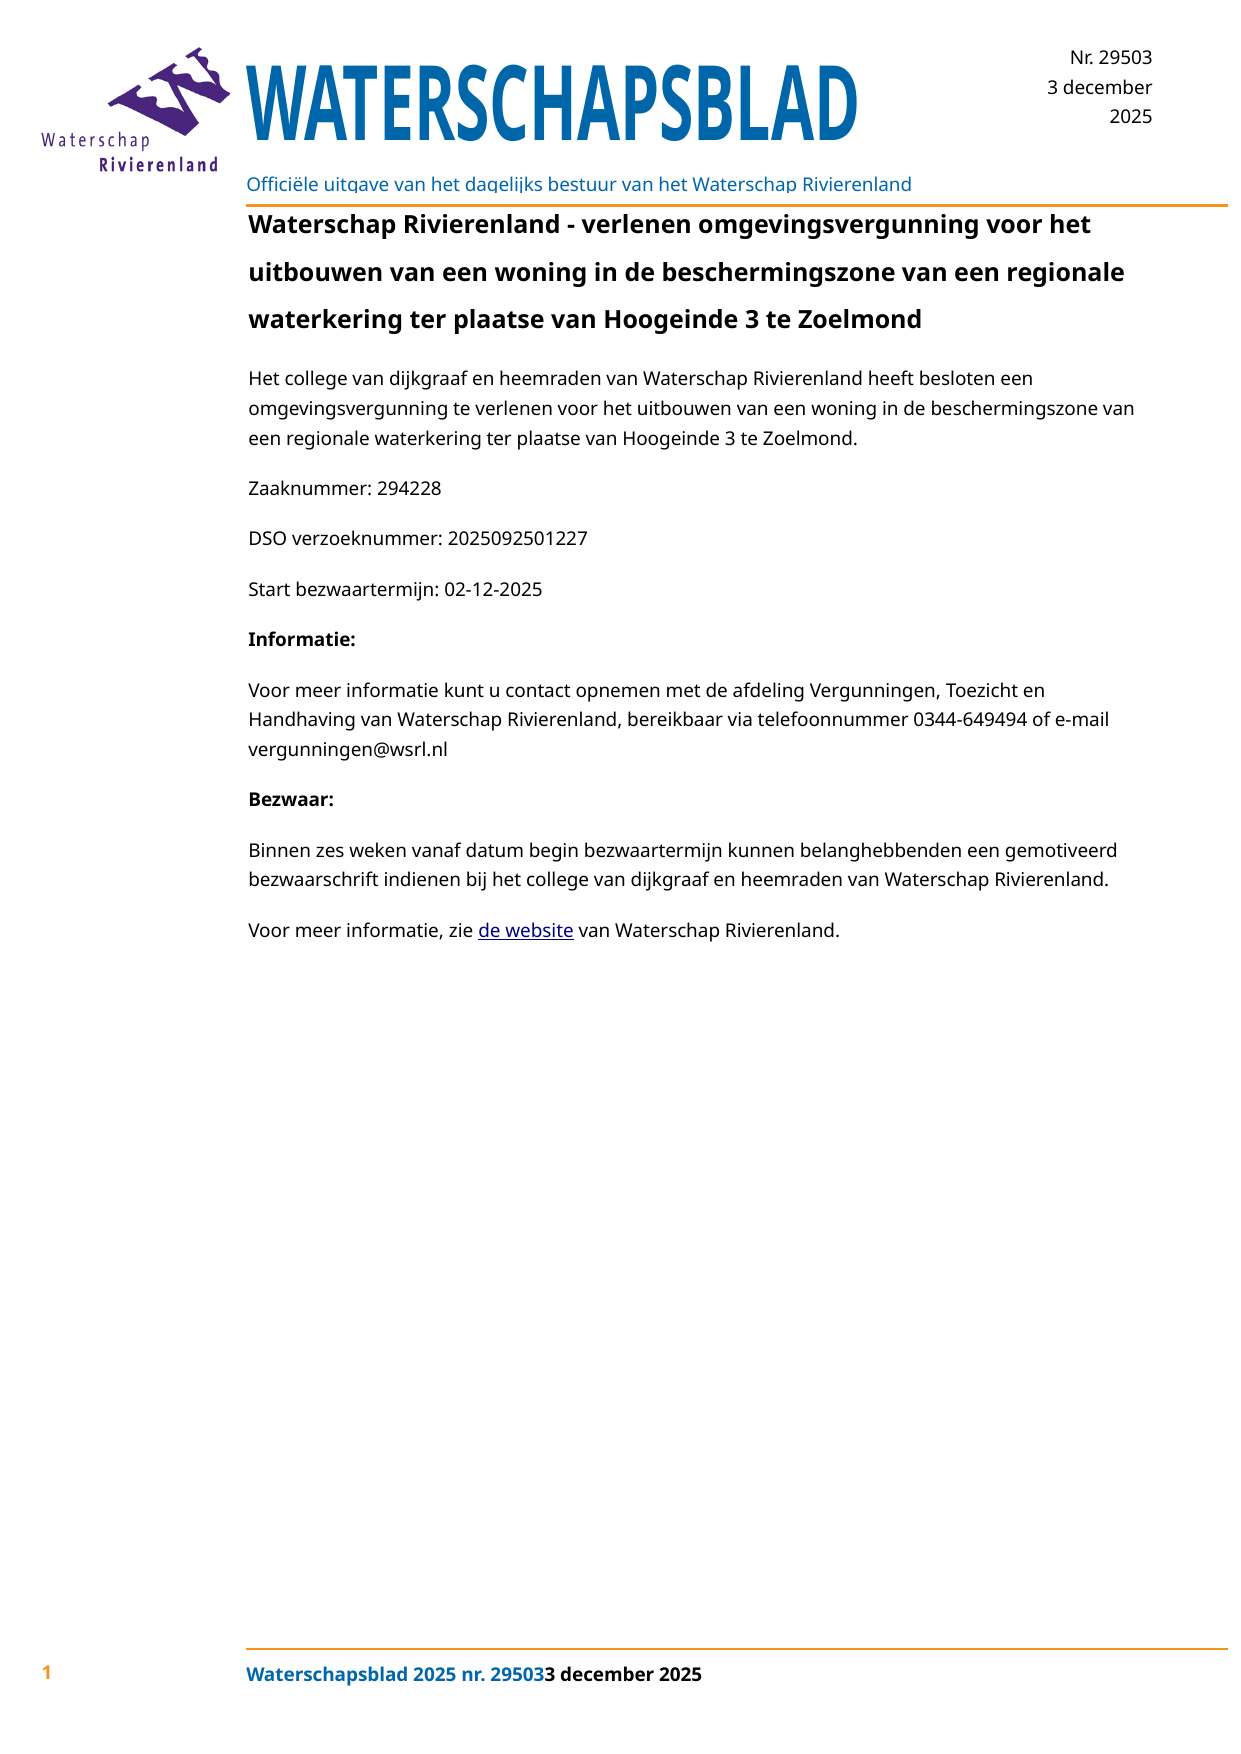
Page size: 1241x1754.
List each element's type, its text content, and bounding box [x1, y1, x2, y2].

picture [41, 47, 231, 172]
text Bezwaar: [248, 786, 1152, 812]
text Voor meer informatie, zie de website van Waterschap Rivierenland. [248, 917, 1152, 942]
text DSO verzoeknummer: 2025092501227 [248, 526, 1152, 551]
text Binnen zes weken vanaf datum begin bezwaartermijn kunnen belanghebbenden een gemotiveerd bezwaarschrift indienen bij het college van dijkgraaf en heemraden van Waterschap Rivierenland. [248, 837, 1152, 892]
text Zaaknummer: 294228 [248, 475, 1152, 501]
text Waterschap Rivierenland - verlenen omgevingsvergunning voor het uitbouwen van een woning in de beschermingszone van een regionale waterkering ter plaatse van Hoogeinde 3 te Zoelmond [248, 207, 1152, 336]
text Voor meer informatie kunt u contact opnemen met de afdeling Vergunningen, Toezicht en Handhaving van Waterschap Rivierenland, bereikbaar via telefoonnummer 0344-649494 of e-mail vergunningen@wsrl.nl [248, 677, 1152, 762]
text Start bezwaartermijn: 02-12-2025 [248, 576, 1152, 602]
text Informatie: [248, 626, 1152, 652]
text Het college van dijkgraaf en heemraden van Waterschap Rivierenland heeft besloten een omgevingsvergunning te verlenen voor het uitbouwen van een woning in de beschermingszone van een regionale waterkering ter plaatse van Hoogeinde 3 te Zoelmond. [248, 366, 1152, 450]
